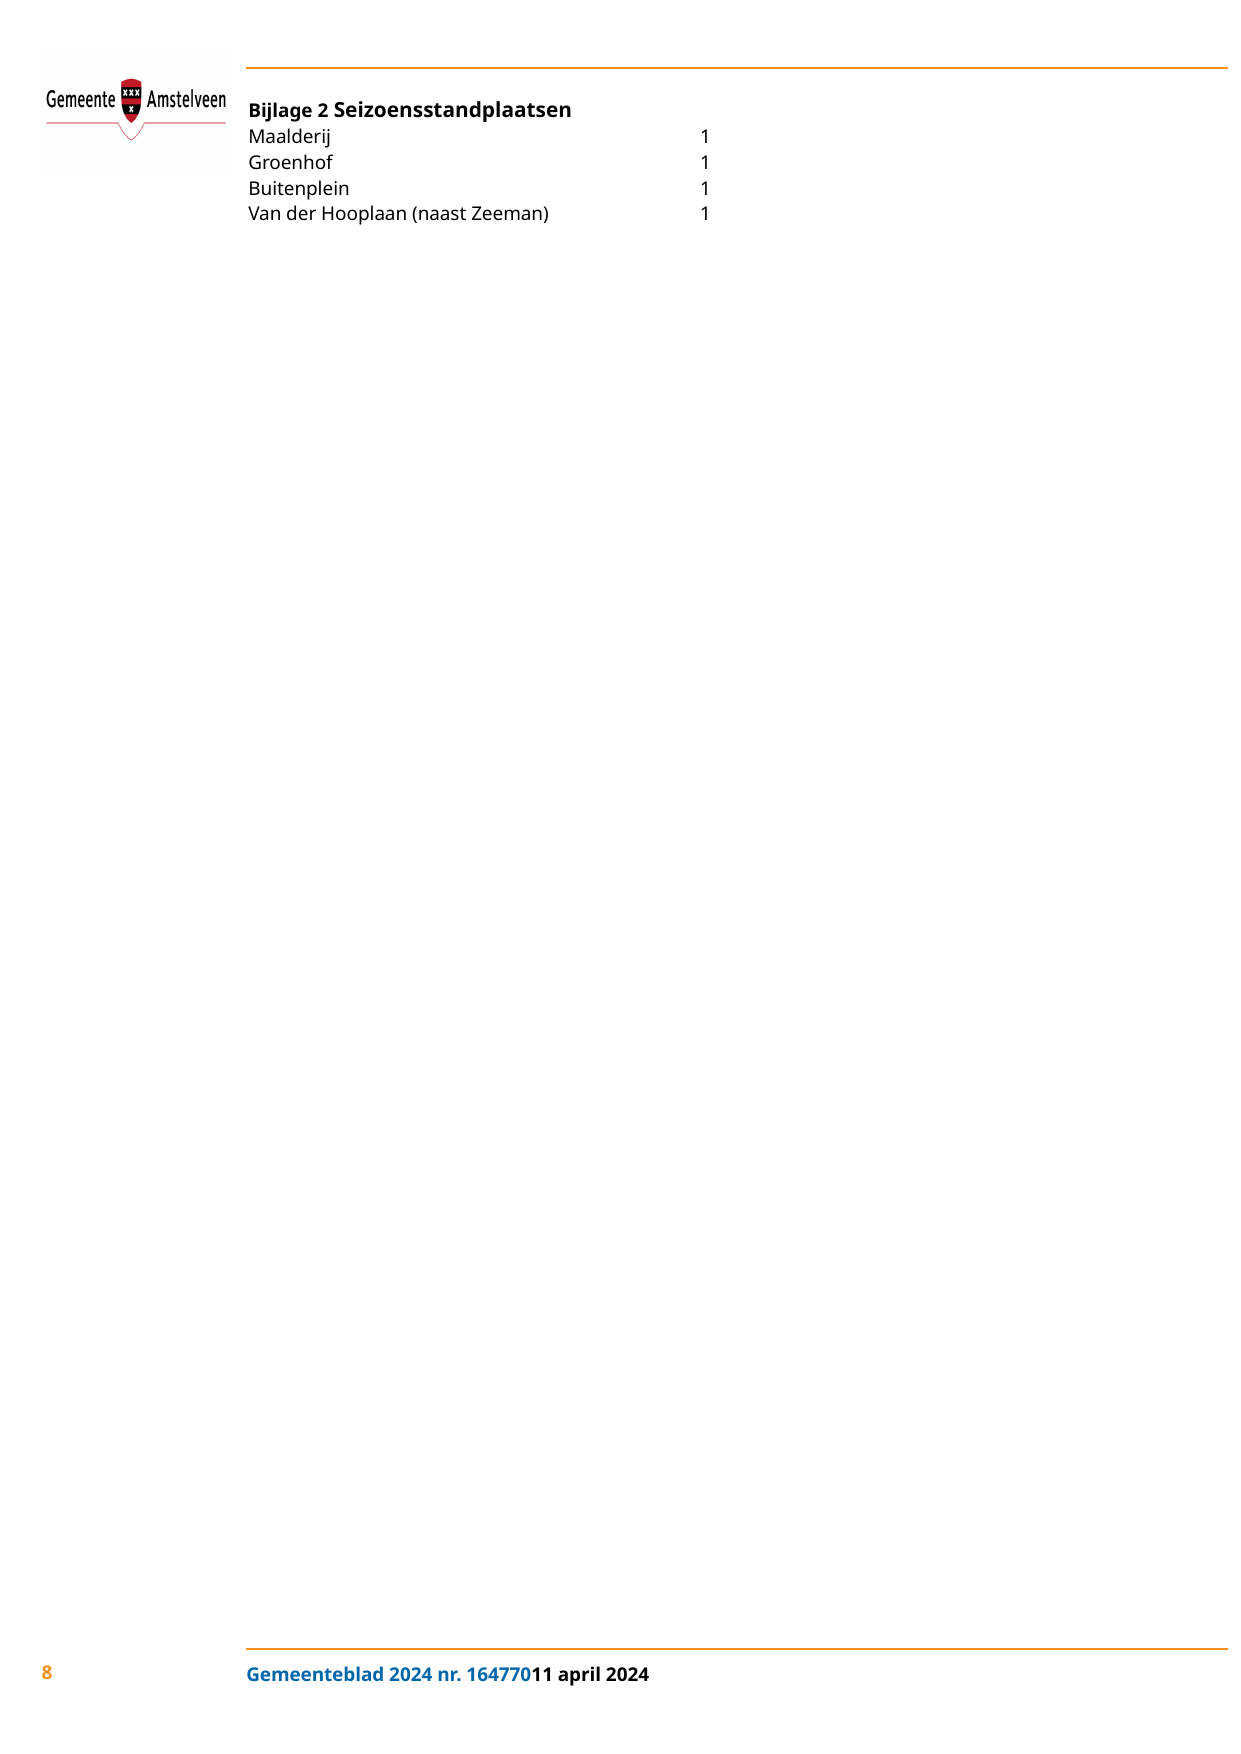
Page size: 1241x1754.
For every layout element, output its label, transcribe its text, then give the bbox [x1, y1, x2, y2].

table_cell 1 [700, 149, 1152, 175]
picture [41, 47, 231, 172]
table_cell 1 [700, 201, 1152, 226]
table_header 1 [700, 124, 1152, 149]
table_header Maalderij [248, 124, 700, 149]
table_cell Groenhof [248, 149, 700, 175]
table_cell 1 [700, 175, 1152, 201]
table_cell Van der Hooplaan (naast Zeeman) [248, 201, 700, 226]
text Bijlage 2 Seizoensstandplaatsen [248, 95, 1152, 123]
table_cell Buitenplein [248, 175, 700, 201]
